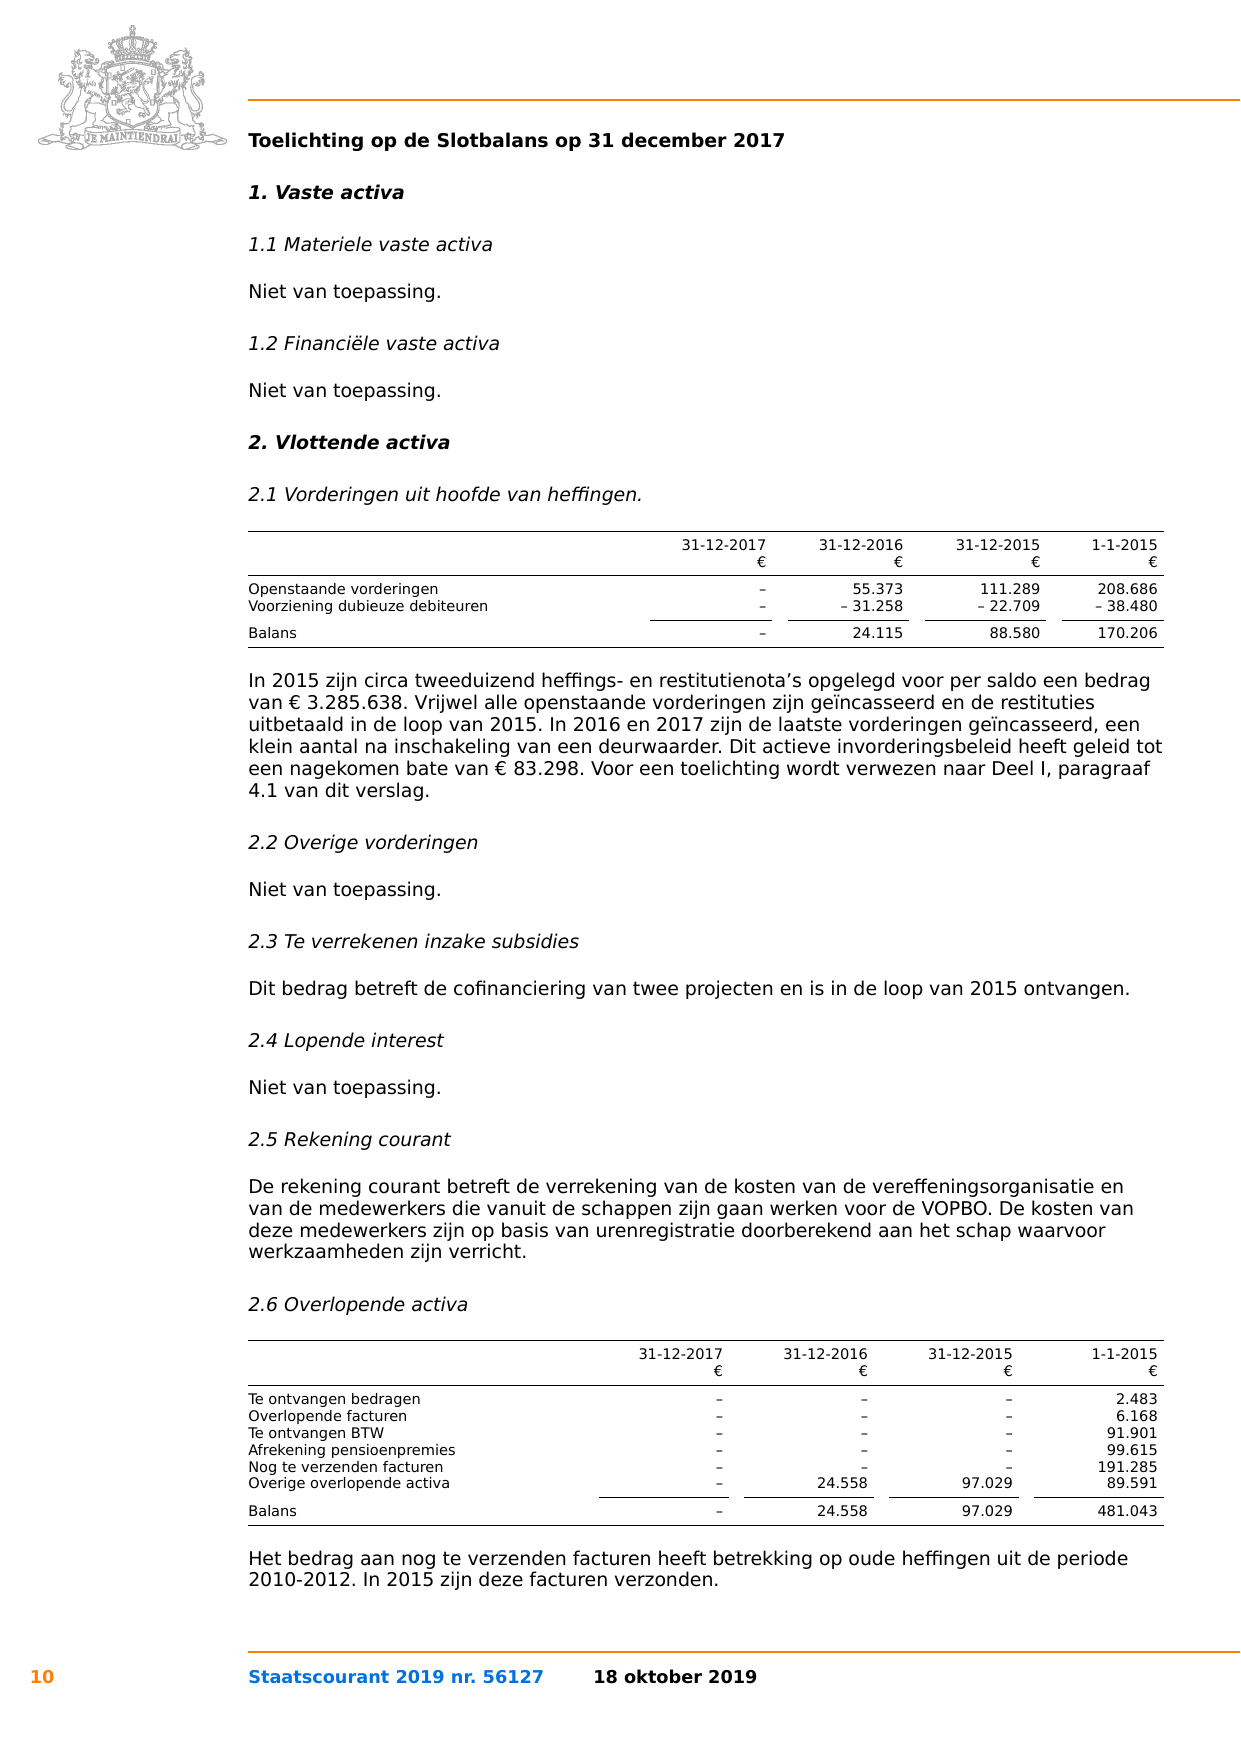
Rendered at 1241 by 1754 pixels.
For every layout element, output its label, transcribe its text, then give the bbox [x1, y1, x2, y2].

table_cell [1046, 620, 1062, 647]
table_cell – 38.480 [1062, 598, 1163, 619]
table_cell 91.901 [1034, 1425, 1163, 1441]
table_cell 2.483 [1034, 1386, 1163, 1407]
table_cell 208.686 [1062, 576, 1163, 598]
table_cell – [744, 1441, 874, 1458]
table_header 31-12-2017 [599, 1341, 729, 1363]
table_cell 24.558 [744, 1498, 874, 1524]
table_cell 97.029 [889, 1498, 1018, 1524]
table_cell [1046, 554, 1062, 575]
table_cell – [889, 1441, 1018, 1458]
table_cell [772, 620, 787, 647]
text In 2015 zijn circa tweeduizend heffings- en restitutienota’s opgelegd voor per saldo een bedrag van € 3.285.638. Vrijwel alle openstaande vorderingen zijn geïncasseerd en de restituties uitbetaald in de loop van 2015. In 2016 en 2017 zijn de laatste vorderingen geïncasseerd, een klein aantal na inschakeling van een deurwaarder. Dit actieve invorderingsbeleid heeft geleid tot een nagekomen bate van € 83.298. Voor een toelichting wordt verwezen naar Deel I, paragraaf 4.1 van dit verslag. [248, 670, 1163, 802]
table_cell [729, 1408, 744, 1424]
table_cell [1019, 1363, 1034, 1385]
table_cell – [889, 1425, 1018, 1441]
table_cell [1046, 576, 1062, 598]
text De rekening courant betreft de verrekening van de kosten van de vereffeningsorganisatie en van de medewerkers die vanuit de schappen zijn gaan werken voor de VOPBO. De kosten van deze medewerkers zijn op basis van urenregistratie doorberekend aan het schap waarvoor werkzaamheden zijn verricht. [248, 1176, 1163, 1263]
table_header [1046, 532, 1062, 553]
table_cell € [599, 1363, 729, 1385]
subtitle 1.1 Materiele vaste activa [248, 234, 1163, 256]
table_cell [874, 1425, 889, 1441]
table_header 31-12-2016 [744, 1341, 874, 1363]
table_cell [729, 1459, 744, 1475]
table_cell [909, 598, 924, 619]
table_cell – [599, 1441, 729, 1458]
table_cell [909, 554, 924, 575]
table_header 31-12-2016 [788, 532, 909, 553]
table_header [729, 1341, 744, 1363]
table_cell € [925, 554, 1046, 575]
table_cell [729, 1497, 744, 1524]
table_header 1-1-2015 [1034, 1341, 1163, 1363]
table_cell 24.558 [744, 1475, 874, 1497]
table_cell [909, 576, 924, 598]
table_cell [1019, 1386, 1034, 1407]
table_cell 6.168 [1034, 1408, 1163, 1424]
table_cell – [650, 576, 772, 598]
table_cell – [889, 1386, 1018, 1407]
subtitle 1.2 Financiële vaste activa [248, 333, 1163, 355]
table_header [909, 532, 924, 553]
table_cell [1019, 1425, 1034, 1441]
table_cell 89.591 [1034, 1475, 1163, 1497]
table_cell 111.289 [925, 576, 1046, 598]
subtitle 2.5 Rekening courant [248, 1128, 1163, 1151]
table_cell [1019, 1408, 1034, 1424]
table_cell € [788, 554, 909, 575]
table_cell [1019, 1475, 1034, 1497]
table_cell – [599, 1459, 729, 1475]
table_cell Balans [248, 620, 650, 647]
subtitle 2.2 Overige vorderingen [248, 832, 1163, 854]
table_cell [772, 554, 787, 575]
text Niet van toepassing. [248, 380, 1163, 402]
table_cell 88.580 [925, 621, 1046, 647]
table_header [248, 532, 650, 553]
table_cell Overlopende facturen [248, 1408, 599, 1424]
table_cell [874, 1363, 889, 1385]
table_cell Balans [248, 1497, 599, 1524]
table_cell [1019, 1441, 1034, 1458]
table_header 31-12-2017 [650, 532, 772, 553]
table_cell 481.043 [1034, 1498, 1163, 1524]
table_cell – [744, 1408, 874, 1424]
table_cell Voorziening dubieuze debiteuren [248, 598, 650, 619]
table_cell [1019, 1459, 1034, 1475]
table_cell 55.373 [788, 576, 909, 598]
table_cell [729, 1475, 744, 1497]
table_header 31-12-2015 [889, 1341, 1018, 1363]
table_cell € [650, 554, 772, 575]
subtitle 1. Vaste activa [248, 182, 1163, 204]
table_header [248, 1341, 599, 1363]
table_cell [874, 1475, 889, 1497]
table_cell € [889, 1363, 1018, 1385]
table_cell 97.029 [889, 1475, 1018, 1497]
text Niet van toepassing. [248, 879, 1163, 901]
table_cell [874, 1408, 889, 1424]
table_cell – [744, 1386, 874, 1407]
text Dit bedrag betreft de cofinanciering van twee projecten en is in de loop van 2015 ontvangen. [248, 978, 1163, 999]
table_cell € [1034, 1363, 1163, 1385]
table_cell [729, 1441, 744, 1458]
table_cell Nog te verzenden facturen [248, 1459, 599, 1475]
table_cell – [889, 1459, 1018, 1475]
table_cell [248, 554, 650, 575]
table_cell – [889, 1408, 1018, 1424]
table_cell [1019, 1497, 1034, 1524]
table_cell [1046, 598, 1062, 619]
table_cell Overige overlopende activa [248, 1475, 599, 1497]
text Niet van toepassing. [248, 1077, 1163, 1098]
table_cell 191.285 [1034, 1459, 1163, 1475]
table_cell – [599, 1408, 729, 1424]
table_cell [909, 620, 924, 647]
table_header [874, 1341, 889, 1363]
table_header 1-1-2015 [1062, 532, 1163, 553]
table_cell Te ontvangen BTW [248, 1425, 599, 1441]
table_cell – [650, 621, 772, 647]
table_cell [729, 1363, 744, 1385]
table_cell [874, 1497, 889, 1524]
table_cell – [599, 1386, 729, 1407]
subtitle 2. Vlottende activa [248, 432, 1163, 454]
table_cell [874, 1441, 889, 1458]
table_cell € [1062, 554, 1163, 575]
table_cell – [599, 1475, 729, 1497]
table_cell – [744, 1459, 874, 1475]
subtitle 2.1 Vorderingen uit hoofde van heffingen. [248, 484, 1163, 506]
table_cell – [599, 1425, 729, 1441]
table_cell [248, 1363, 599, 1385]
table_cell – [599, 1498, 729, 1524]
table_cell Afrekening pensioenpremies [248, 1441, 599, 1458]
table_cell 24.115 [788, 621, 909, 647]
table_cell – 31.258 [788, 598, 909, 619]
subtitle 2.3 Te verrekenen inzake subsidies [248, 931, 1163, 953]
table_cell – [744, 1425, 874, 1441]
picture [38, 25, 227, 150]
table_cell 99.615 [1034, 1441, 1163, 1458]
table_cell – [650, 598, 772, 619]
table_header 31-12-2015 [925, 532, 1046, 553]
table_cell – 22.709 [925, 598, 1046, 619]
text Niet van toepassing. [248, 281, 1163, 303]
table_cell [874, 1459, 889, 1475]
table_cell [772, 598, 787, 619]
table_cell [874, 1386, 889, 1407]
subtitle 2.6 Overlopende activa [248, 1293, 1163, 1315]
table_cell Te ontvangen bedragen [248, 1386, 599, 1407]
subtitle Toelichting op de Slotbalans op 31 december 2017 [248, 130, 1163, 152]
table_cell [729, 1425, 744, 1441]
table_cell Openstaande vorderingen [248, 576, 650, 598]
subtitle 2.4 Lopende interest [248, 1029, 1163, 1052]
table_header [1019, 1341, 1034, 1363]
table_cell [729, 1386, 744, 1407]
table_cell € [744, 1363, 874, 1385]
text Het bedrag aan nog te verzenden facturen heeft betrekking op oude heffingen uit de periode 2010-2012. In 2015 zijn deze facturen verzonden. [248, 1547, 1163, 1591]
table_cell 170.206 [1062, 621, 1163, 647]
table_header [772, 532, 787, 553]
table_cell [772, 576, 787, 598]
